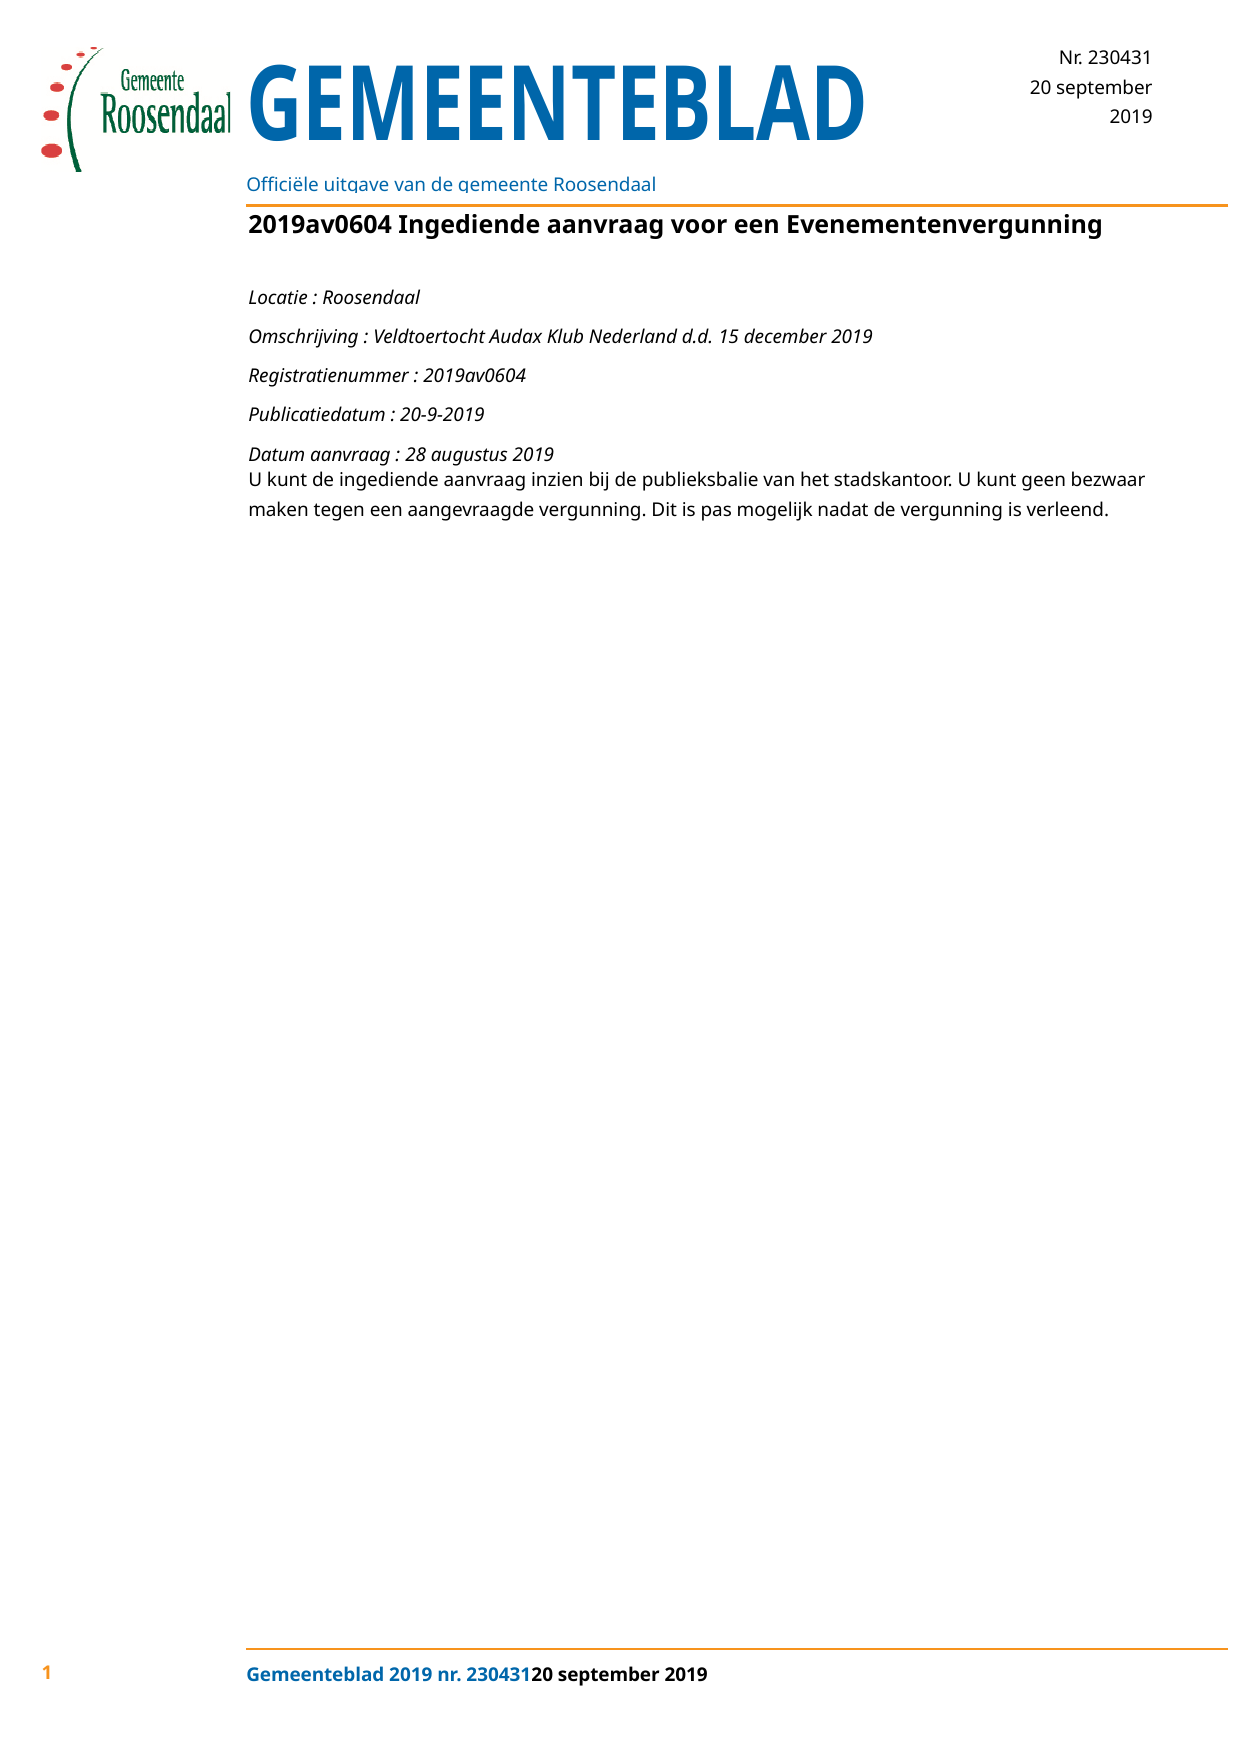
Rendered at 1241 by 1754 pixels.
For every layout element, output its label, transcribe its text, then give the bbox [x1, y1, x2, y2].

text Omschrijving : Veldtoertocht Audax Klub Nederland d.d. 15 december 2019 [248, 323, 1152, 349]
text Publicatiedatum : 20-9-2019 [248, 402, 1152, 427]
text Datum aanvraag : 28 augustus 2019 [248, 441, 1152, 467]
text Locatie : Roosendaal [248, 284, 1152, 309]
text 2019av0604 Ingediende aanvraag voor een Evenementenvergunning [248, 207, 1152, 241]
text Registratienummer : 2019av0604 [248, 362, 1152, 388]
picture [41, 47, 231, 172]
text U kunt de ingediende aanvraag inzien bij de publieksbalie van het stadskantoor. U kunt geen bezwaar maken tegen een aangevraagde vergunning. Dit is pas mogelijk nadat de vergunning is verleend. [248, 467, 1152, 522]
